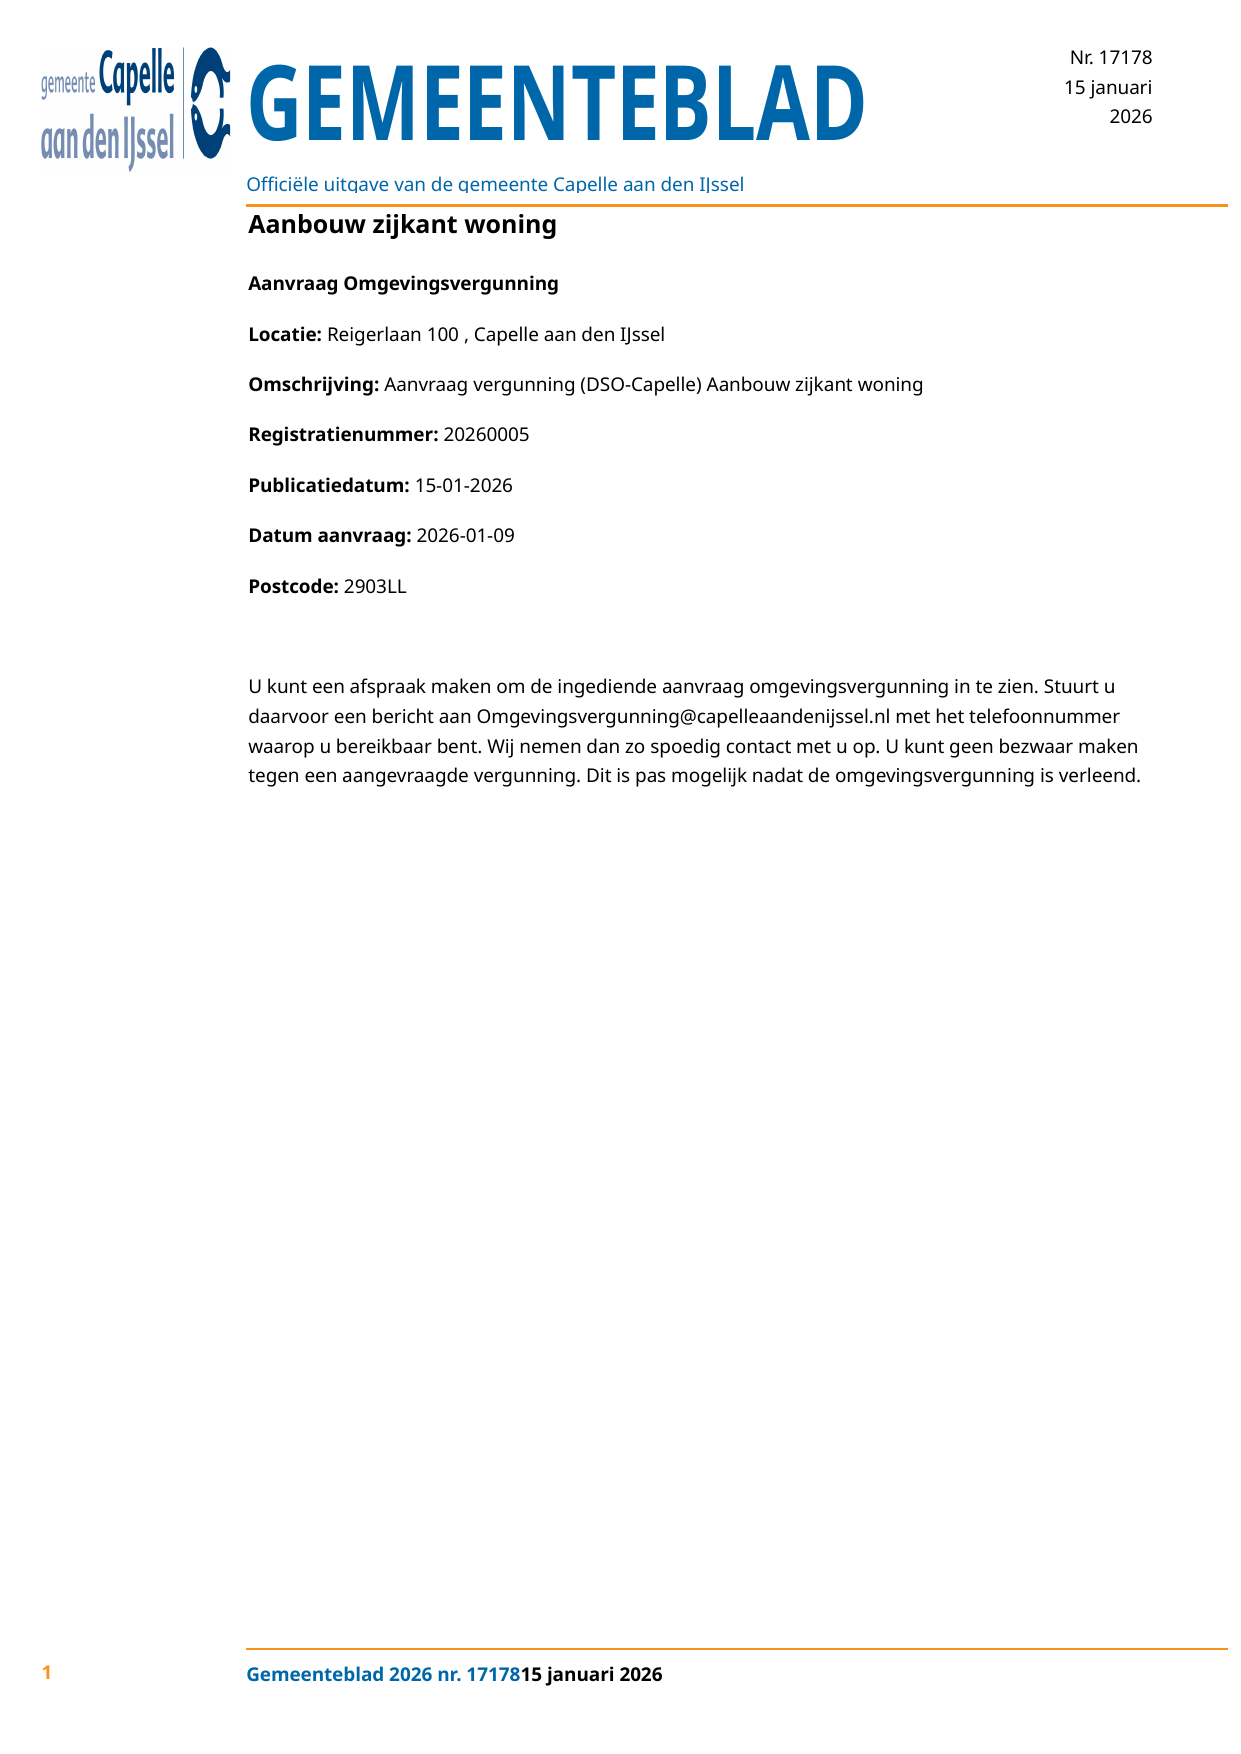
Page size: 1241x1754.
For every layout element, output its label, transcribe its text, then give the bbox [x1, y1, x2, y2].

text Registratienummer: 20260005 [248, 422, 1152, 447]
picture [41, 47, 231, 172]
text Locatie: Reigerlaan 100 , Capelle aan den IJssel [248, 321, 1152, 346]
text Datum aanvraag: 2026-01-09 [248, 522, 1152, 548]
text Postcode: 2903LL [248, 573, 1152, 598]
text Omschrijving: Aanvraag vergunning (DSO-Capelle) Aanbouw zijkant woning [248, 371, 1152, 397]
text Publicatiedatum: 15-01-2026 [248, 472, 1152, 498]
text Aanvraag Omgevingsvergunning [248, 270, 1152, 296]
text Aanbouw zijkant woning [248, 207, 1152, 241]
text U kunt een afspraak maken om de ingediende aanvraag omgevingsvergunning in te zien. Stuurt u daarvoor een bericht aan Omgevingsvergunning@capelleaandenijssel.nl met het telefoonnummer waarop u bereikbaar bent. Wij nemen dan zo spoedig contact met u op. U kunt geen bezwaar maken tegen een aangevraagde vergunning. Dit is pas mogelijk nadat de omgevingsvergunning is verleend. [248, 674, 1152, 788]
